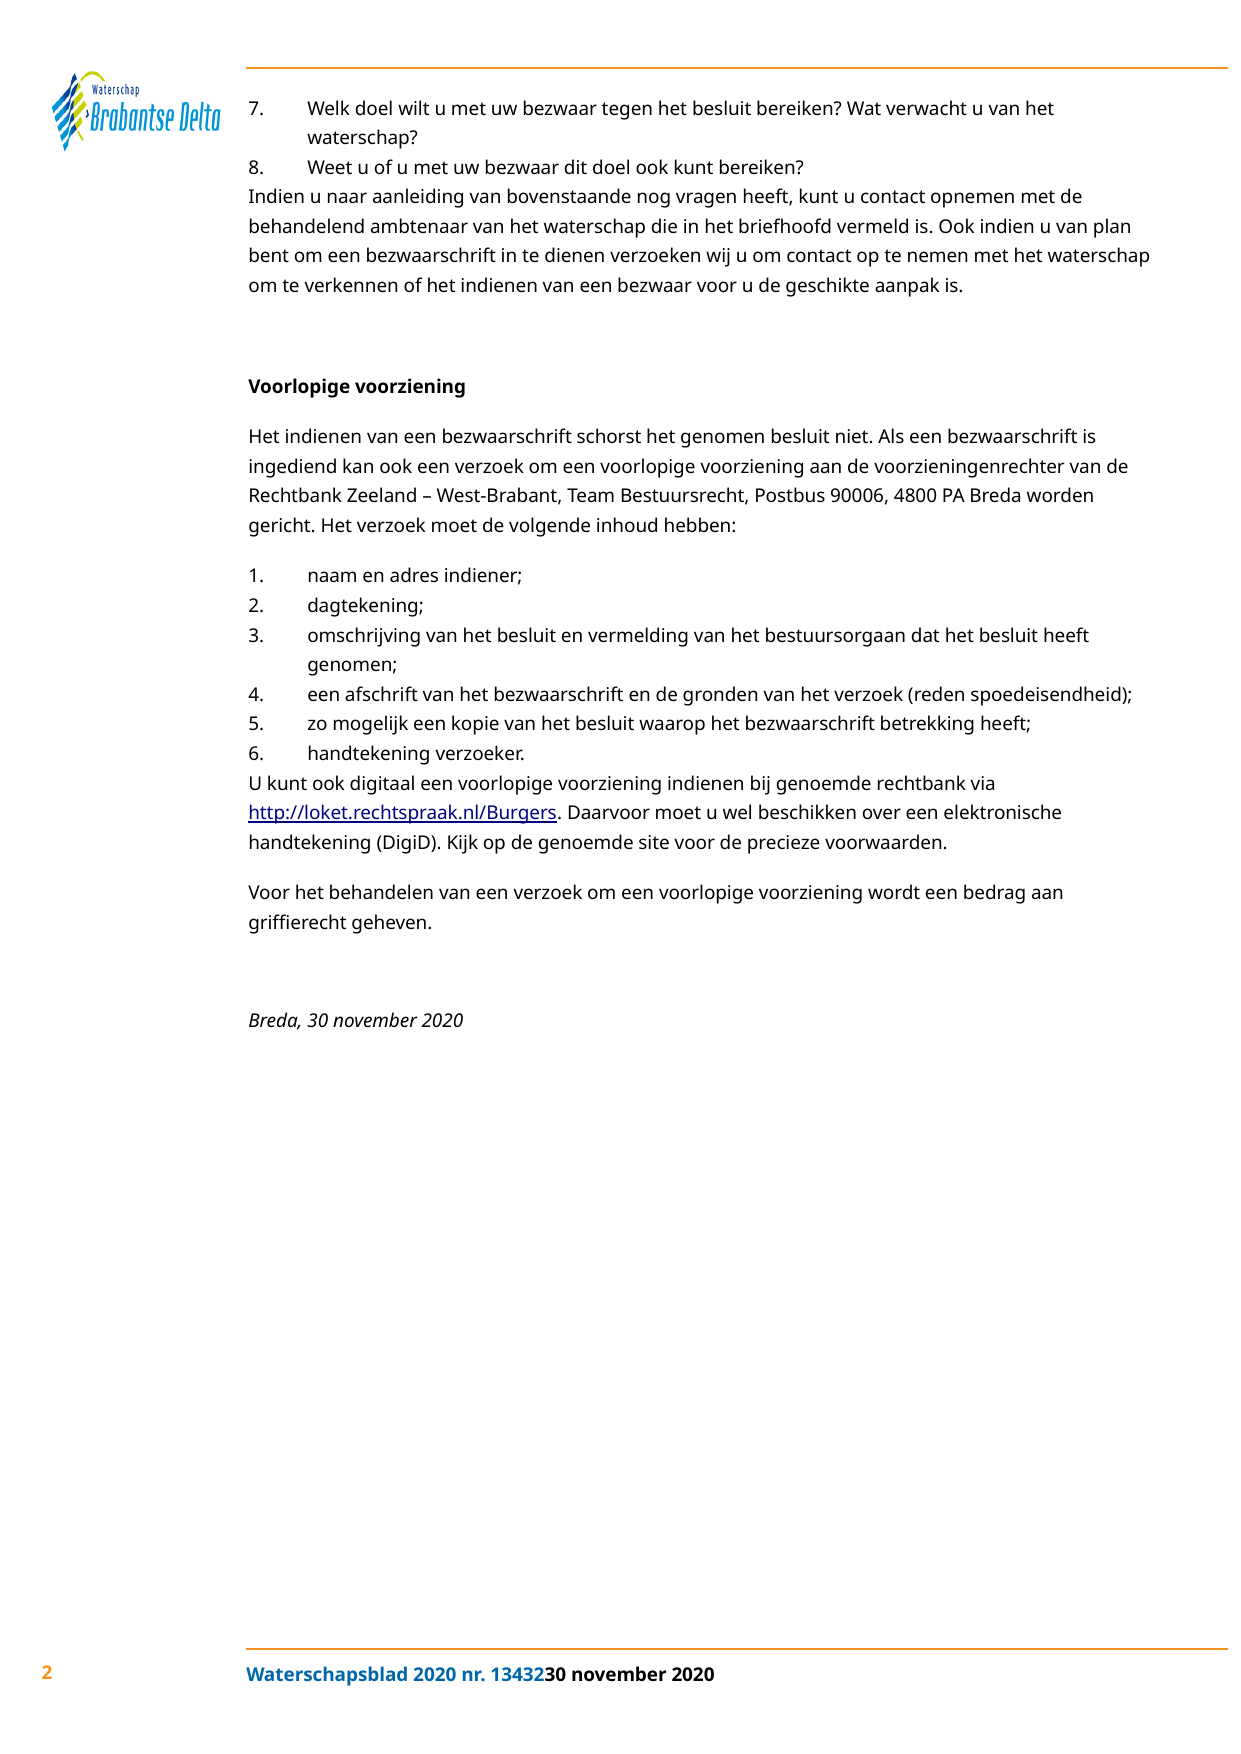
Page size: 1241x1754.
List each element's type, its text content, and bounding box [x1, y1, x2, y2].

list omschrijving van het besluit en vermelding van het bestuursorgaan dat het besluit heeft genomen; [248, 622, 1152, 677]
picture [41, 47, 231, 172]
text Breda, 30 november 2020 [248, 1007, 1152, 1033]
text Het indienen van een bezwaarschrift schorst het genomen besluit niet. Als een bezwaarschrift is ingediend kan ook een verzoek om een voorlopige voorziening aan de voorzieningenrechter van de Rechtbank Zeeland – West-Brabant, Team Bestuursrecht, Postbus 90006, 4800 PA Breda worden gericht. Het verzoek moet de volgende inhoud hebben: [248, 423, 1152, 538]
list een afschrift van het bezwaarschrift en de gronden van het verzoek (reden spoedeisendheid); [248, 681, 1152, 707]
text Voor het behandelen van een verzoek om een voorlopige voorziening wordt een bedrag aan griffierecht geheven. [248, 879, 1152, 935]
text Indien u naar aanleiding van bovenstaande nog vragen heeft, kunt u contact opnemen met de behandelend ambtenaar van het waterschap die in het briefhoofd vermeld is. Ook indien u van plan bent om een bezwaarschrift in te dienen verzoeken wij u om contact op te nemen met het waterschap om te verkennen of het indienen van een bezwaar voor u de geschikte aanpak is. [248, 183, 1152, 298]
text Voorlopige voorziening [248, 373, 1152, 399]
list dagtekening; [248, 592, 1152, 618]
list Welk doel wilt u met uw bezwaar tegen het besluit bereiken? Wat verwacht u van het waterschap? [248, 95, 1152, 150]
list Weet u of u met uw bezwaar dit doel ook kunt bereiken? [248, 154, 1152, 180]
list handtekening verzoeker. [248, 740, 1152, 766]
list zo mogelijk een kopie van het besluit waarop het bezwaarschrift betrekking heeft; [248, 711, 1152, 736]
text U kunt ook digitaal een voorlopige voorziening indienen bij genoemde rechtbank via http://loket.rechtspraak.nl/Burgers. Daarvoor moet u wel beschikken over een elektronische handtekening (DigiD). Kijk op de genoemde site voor de precieze voorwaarden. [248, 770, 1152, 855]
list naam en adres indiener; [248, 563, 1152, 588]
